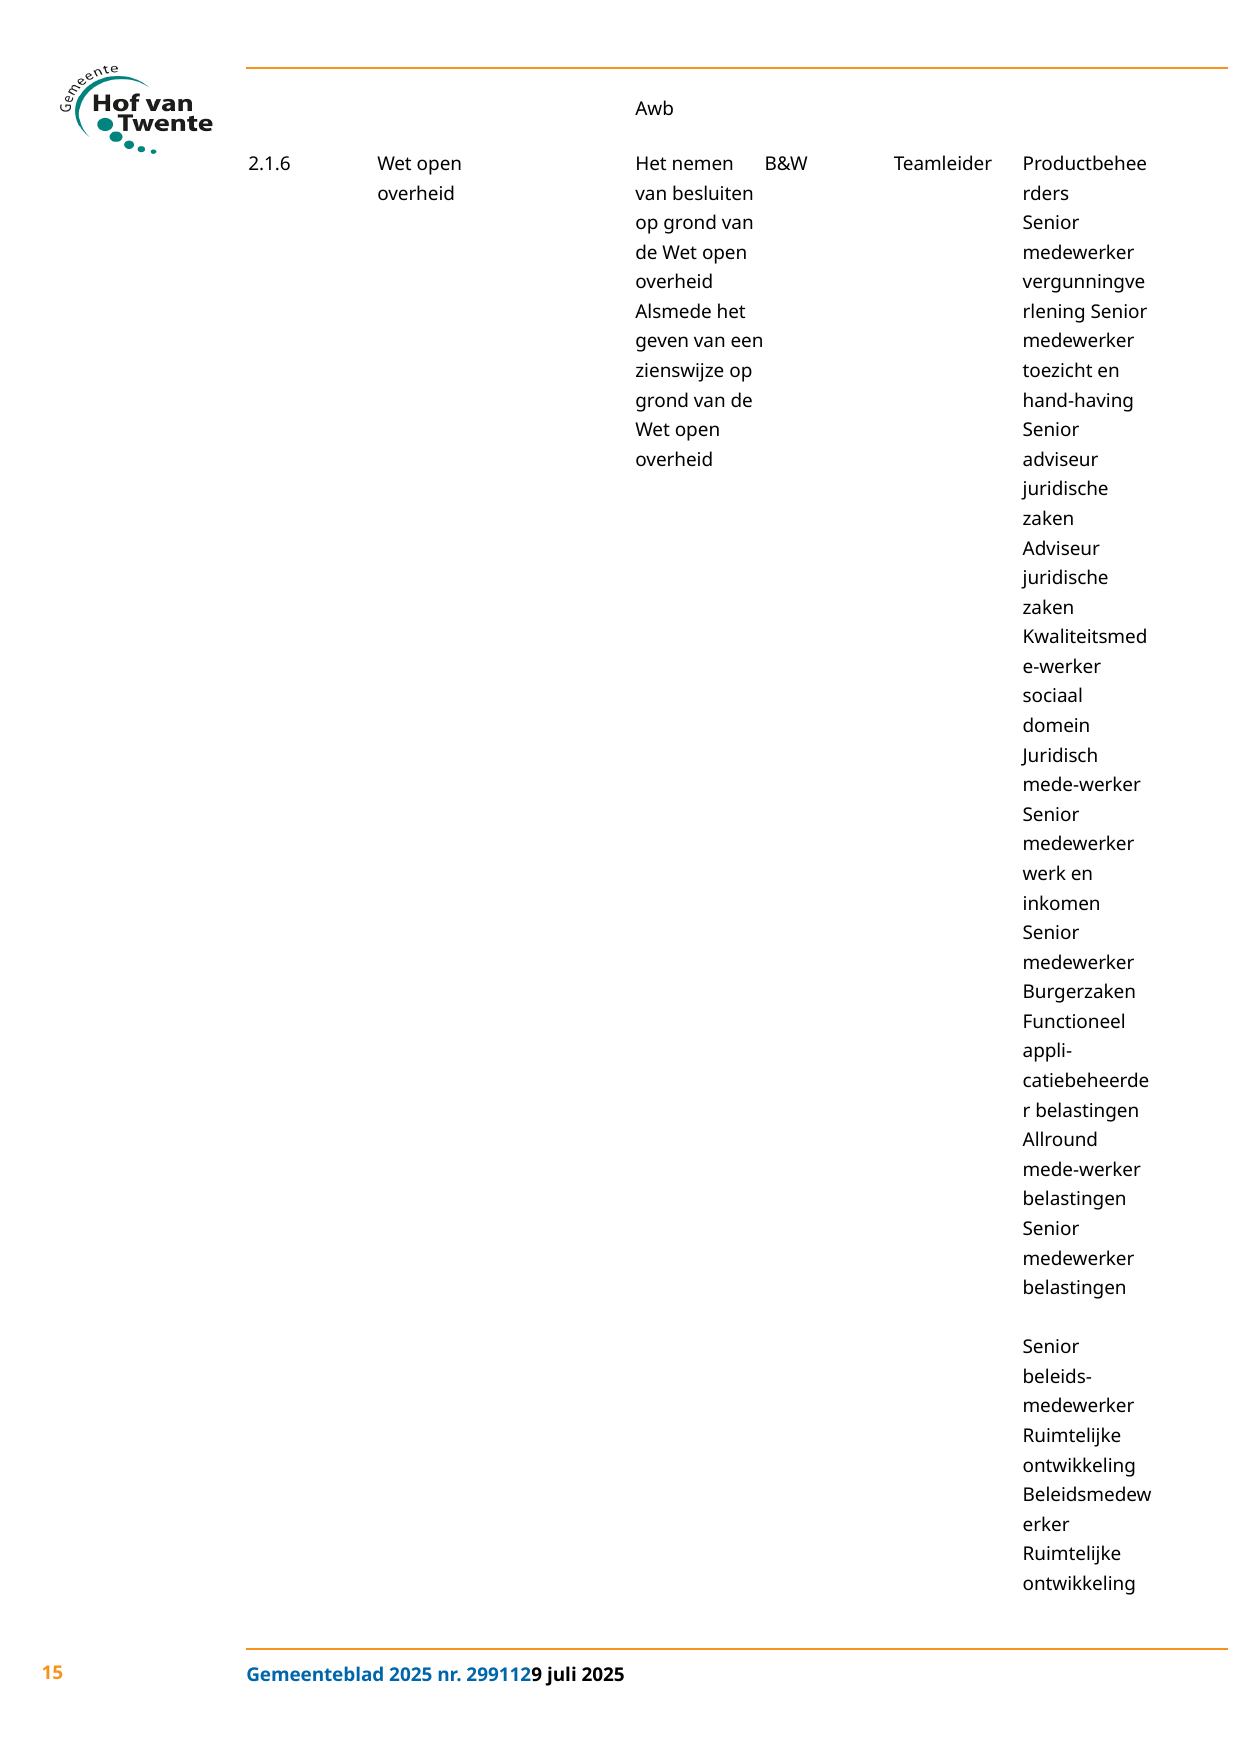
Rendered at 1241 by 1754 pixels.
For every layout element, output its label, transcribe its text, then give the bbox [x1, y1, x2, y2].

table_cell [506, 150, 635, 1596]
table_cell [506, 95, 635, 150]
table_cell [764, 95, 893, 150]
table_cell Het nemen van besluiten op grond van de Wet open overheid Alsmede het geven van een zienswijze op grond van de Wet open overheid [635, 150, 764, 1596]
table_cell [377, 95, 506, 150]
picture [41, 47, 231, 172]
table_cell Wet open overheid [377, 150, 506, 1596]
table_cell Awb [635, 95, 764, 150]
table_cell 2.1.6 [248, 150, 377, 1596]
table_cell Teamleider [894, 150, 1022, 1596]
table_cell [1023, 95, 1152, 150]
table_cell B&W [764, 150, 893, 1596]
table_cell [894, 95, 1022, 150]
table_cell [248, 95, 377, 150]
table_cell Productbeheerders Senior medewerker vergunningverlening Senior medewerker toezicht en hand-having Senior adviseur juridische zaken Adviseur juridische zaken Kwaliteitsmede-werker sociaal domein Juridisch mede-werker Senior medewerker werk en inkomen Senior medewerker Burgerzaken Functioneel appli-catiebeheerder belastingen Allround mede-werker belastingen Senior medewerker belastingen Senior beleids-medewerker Ruimtelijke ontwikkeling Beleidsmedewerker Ruimtelijke ontwikkeling [1023, 150, 1152, 1596]
